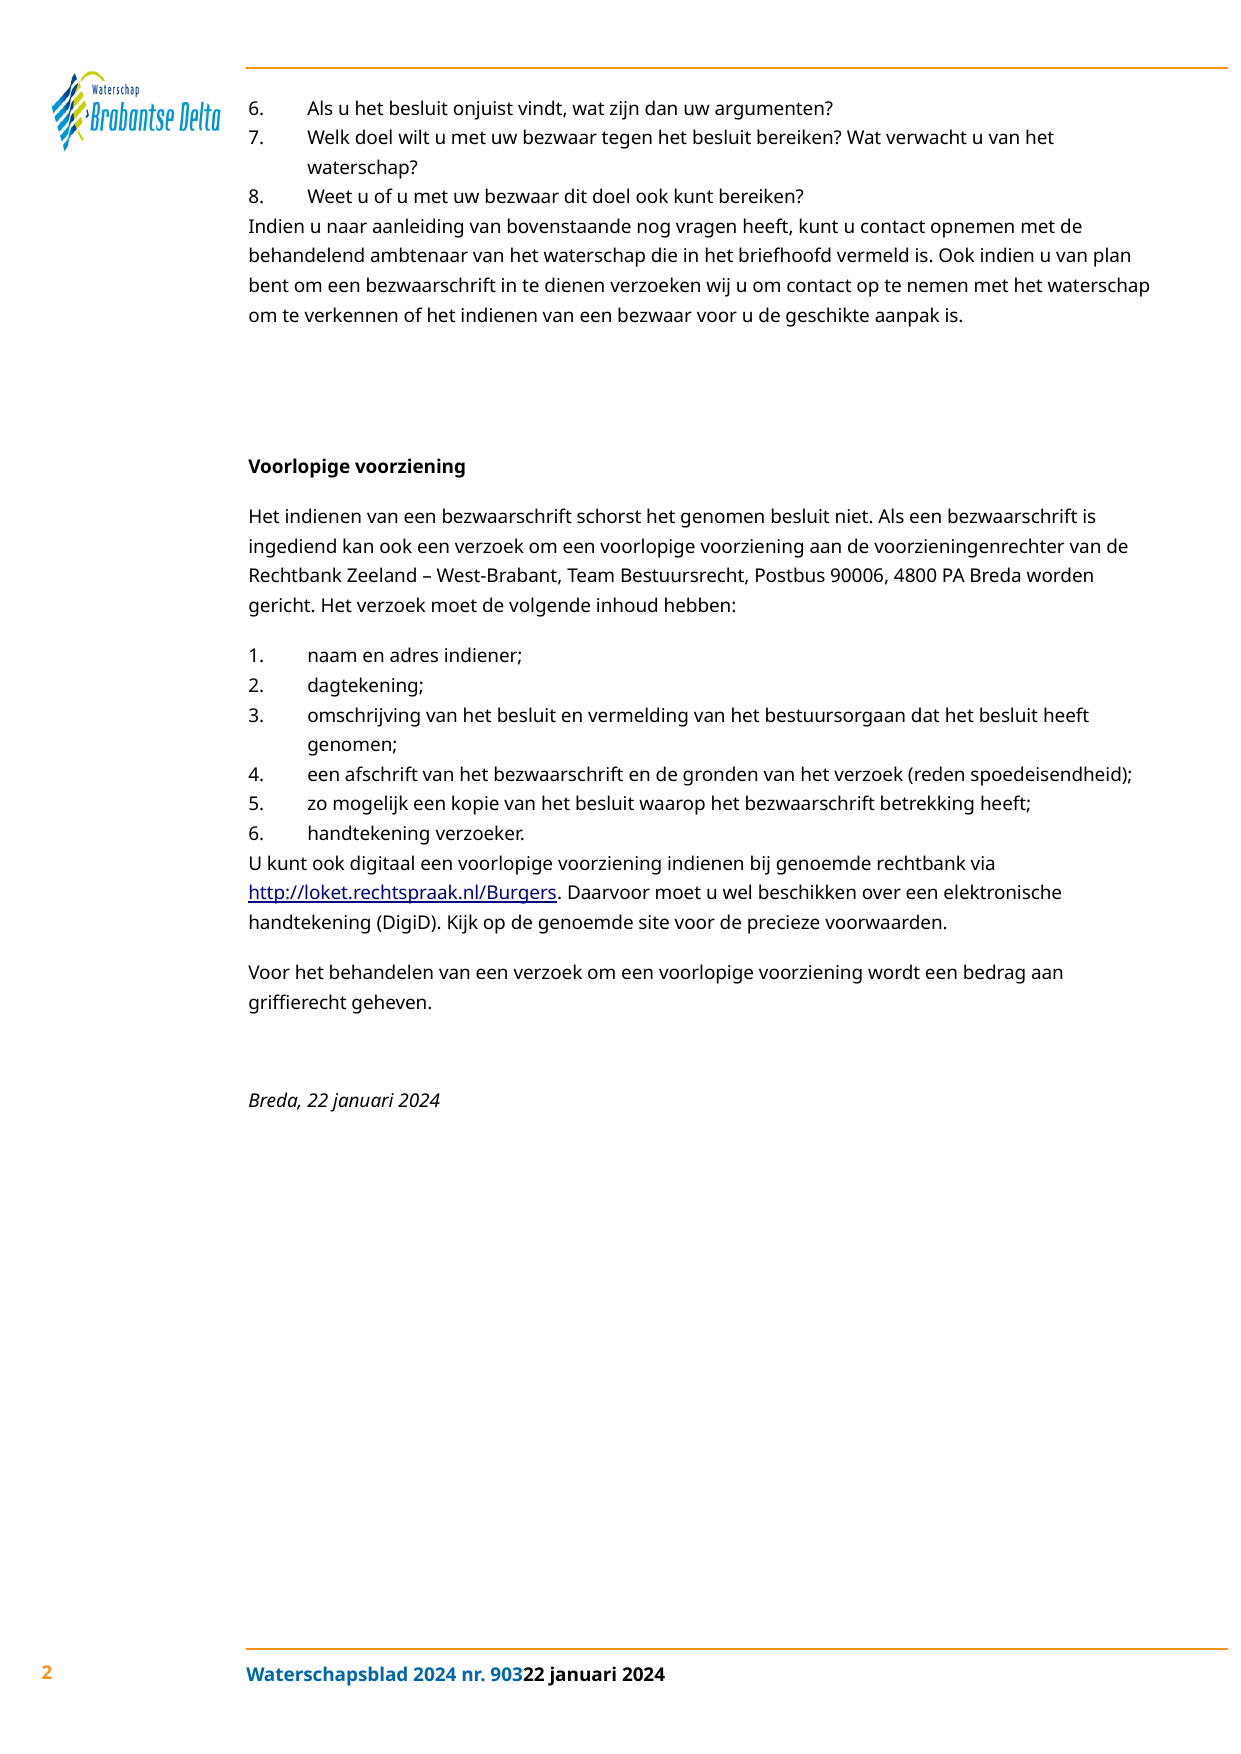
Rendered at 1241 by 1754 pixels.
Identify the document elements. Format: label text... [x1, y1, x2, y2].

text Breda, 22 januari 2024 [248, 1087, 1152, 1113]
list Welk doel wilt u met uw bezwaar tegen het besluit bereiken? Wat verwacht u van het waterschap? [248, 124, 1152, 180]
text Het indienen van een bezwaarschrift schorst het genomen besluit niet. Als een bezwaarschrift is ingediend kan ook een verzoek om een voorlopige voorziening aan de voorzieningenrechter van de Rechtbank Zeeland – West-Brabant, Team Bestuursrecht, Postbus 90006, 4800 PA Breda worden gericht. Het verzoek moet de volgende inhoud hebben: [248, 503, 1152, 618]
text Voorlopige voorziening [248, 453, 1152, 479]
text Voor het behandelen van een verzoek om een voorlopige voorziening wordt een bedrag aan griffierecht geheven. [248, 959, 1152, 1015]
list naam en adres indiener; [248, 643, 1152, 668]
list handtekening verzoeker. [248, 820, 1152, 846]
list Als u het besluit onjuist vindt, wat zijn dan uw argumenten? [248, 95, 1152, 121]
text Indien u naar aanleiding van bovenstaande nog vragen heeft, kunt u contact opnemen met de behandelend ambtenaar van het waterschap die in het briefhoofd vermeld is. Ook indien u van plan bent om een bezwaarschrift in te dienen verzoeken wij u om contact op te nemen met het waterschap om te verkennen of het indienen van een bezwaar voor u de geschikte aanpak is. [248, 213, 1152, 328]
text U kunt ook digitaal een voorlopige voorziening indienen bij genoemde rechtbank via http://loket.rechtspraak.nl/Burgers. Daarvoor moet u wel beschikken over een elektronische handtekening (DigiD). Kijk op de genoemde site voor de precieze voorwaarden. [248, 850, 1152, 935]
list zo mogelijk een kopie van het besluit waarop het bezwaarschrift betrekking heeft; [248, 791, 1152, 816]
list dagtekening; [248, 672, 1152, 698]
list omschrijving van het besluit en vermelding van het bestuursorgaan dat het besluit heeft genomen; [248, 702, 1152, 757]
list een afschrift van het bezwaarschrift en de gronden van het verzoek (reden spoedeisendheid); [248, 761, 1152, 787]
list Weet u of u met uw bezwaar dit doel ook kunt bereiken? [248, 183, 1152, 209]
picture [41, 47, 231, 172]
